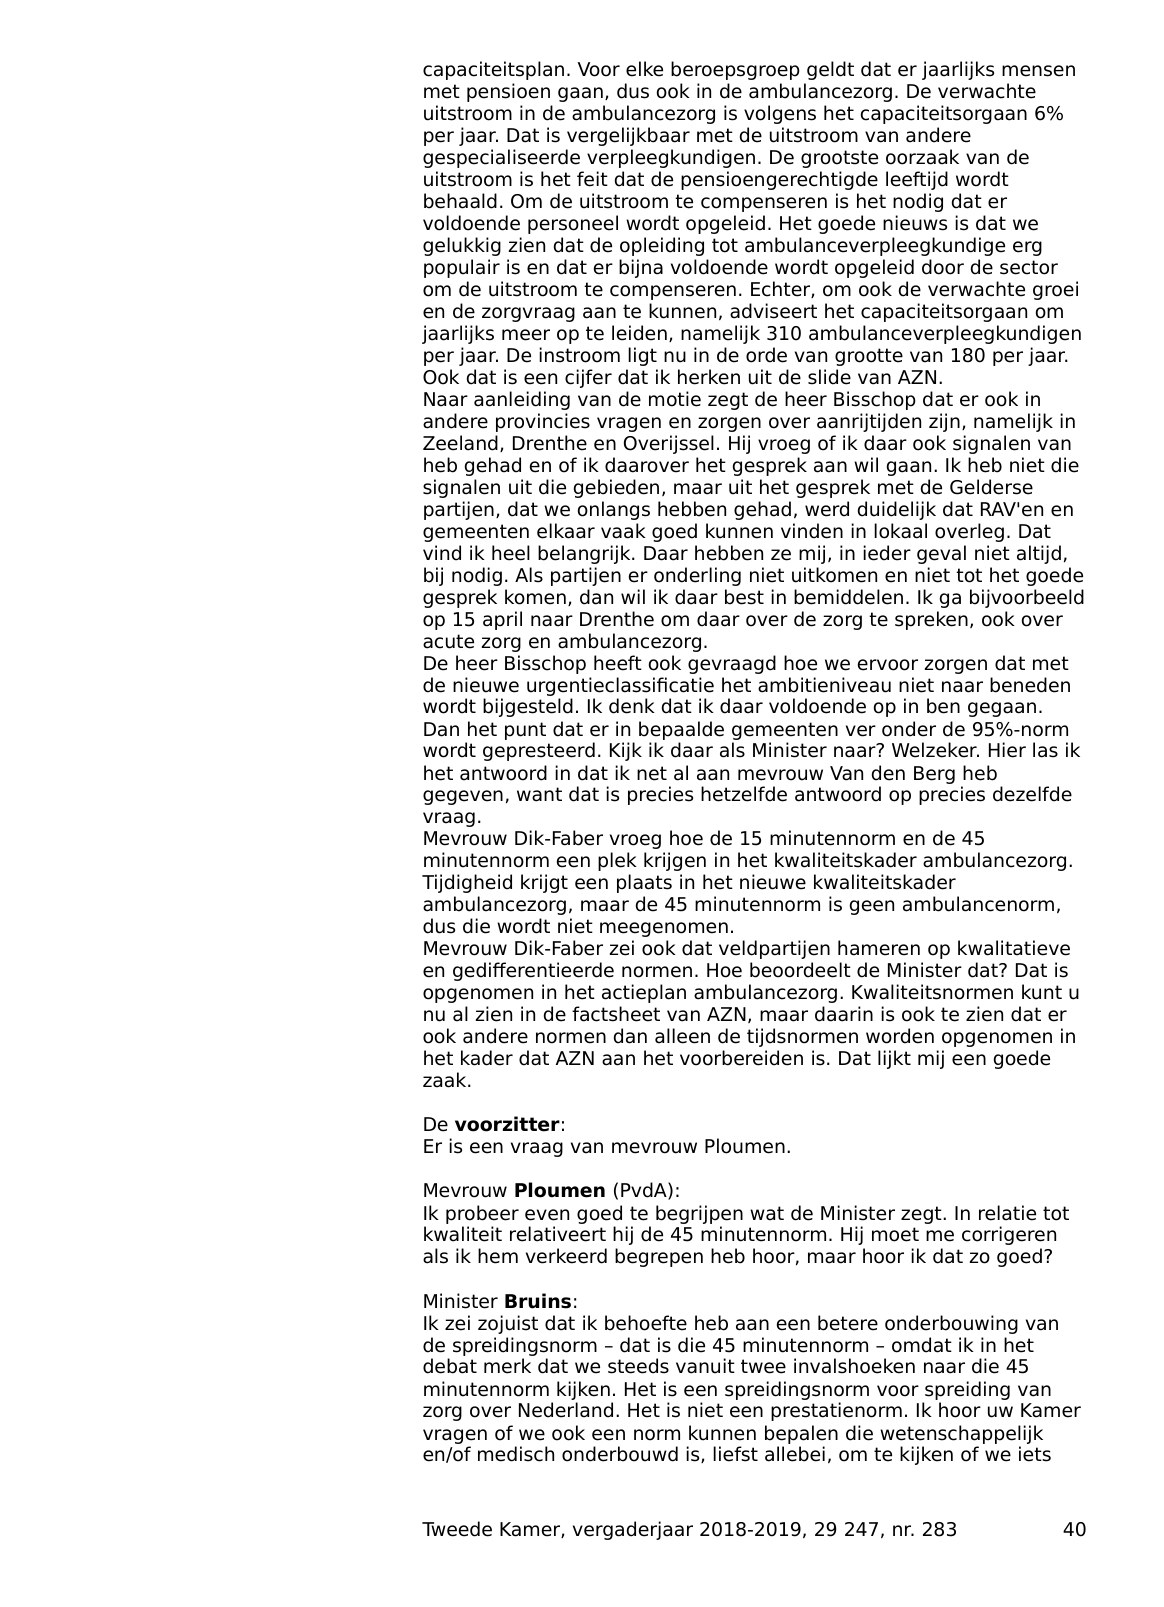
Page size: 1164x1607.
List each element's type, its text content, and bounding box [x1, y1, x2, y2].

text De voorzitter: [422, 1114, 1087, 1136]
text Dan het punt dat er in bepaalde gemeenten ver onder de 95%-norm wordt gepresteerd. Kijk ik daar als Minister naar? Welzeker. Hier las ik het antwoord in dat ik net al aan mevrouw Van den Berg heb gegeven, want dat is precies hetzelfde antwoord op precies dezelfde vraag. [422, 718, 1087, 828]
text capaciteitsplan. Voor elke beroepsgroep geldt dat er jaarlijks mensen met pensioen gaan, dus ook in de ambulancezorg. De verwachte uitstroom in de ambulancezorg is volgens het capaciteitsorgaan 6% per jaar. Dat is vergelijkbaar met de uitstroom van andere gespecialiseerde verpleegkundigen. De grootste oorzaak van de uitstroom is het feit dat de pensioengerechtigde leeftijd wordt behaald. Om de uitstroom te compenseren is het nodig dat er voldoende personeel wordt opgeleid. Het goede nieuws is dat we gelukkig zien dat de opleiding tot ambulanceverpleegkundige erg populair is en dat er bijna voldoende wordt opgeleid door de sector om de uitstroom te compenseren. Echter, om ook de verwachte groei en de zorgvraag aan te kunnen, adviseert het capaciteitsorgaan om jaarlijks meer op te leiden, namelijk 310 ambulanceverpleegkundigen per jaar. De instroom ligt nu in de orde van grootte van 180 per jaar. Ook dat is een cijfer dat ik herken uit de slide van AZN. [422, 59, 1087, 389]
text Mevrouw Dik-Faber zei ook dat veldpartijen hameren op kwalitatieve en gedifferentieerde normen. Hoe beoordeelt de Minister dat? Dat is opgenomen in het actieplan ambulancezorg. Kwaliteitsnormen kunt u nu al zien in de factsheet van AZN, maar daarin is ook te zien dat er ook andere normen dan alleen de tijdsnormen worden opgenomen in het kader dat AZN aan het voorbereiden is. Dat lijkt mij een goede zaak. [422, 938, 1087, 1092]
text Er is een vraag van mevrouw Ploumen. [422, 1136, 1087, 1158]
text Mevrouw Ploumen (PvdA): [422, 1180, 1087, 1202]
text Ik probeer even goed te begrijpen wat de Minister zegt. In relatie tot kwaliteit relativeert hij de 45 minutennorm. Hij moet me corrigeren als ik hem verkeerd begrepen heb hoor, maar hoor ik dat zo goed? [422, 1202, 1087, 1268]
text De heer Bisschop heeft ook gevraagd hoe we ervoor zorgen dat met de nieuwe urgentieclassificatie het ambitieniveau niet naar beneden wordt bijgesteld. Ik denk dat ik daar voldoende op in ben gegaan. [422, 652, 1087, 718]
text Naar aanleiding van de motie zegt de heer Bisschop dat er ook in andere provincies vragen en zorgen over aanrijtijden zijn, namelijk in Zeeland, Drenthe en Overijssel. Hij vroeg of ik daar ook signalen van heb gehad en of ik daarover het gesprek aan wil gaan. Ik heb niet die signalen uit die gebieden, maar uit het gesprek met de Gelderse partijen, dat we onlangs hebben gehad, werd duidelijk dat RAV'en en gemeenten elkaar vaak goed kunnen vinden in lokaal overleg. Dat vind ik heel belangrijk. Daar hebben ze mij, in ieder geval niet altijd, bij nodig. Als partijen er onderling niet uitkomen en niet tot het goede gesprek komen, dan wil ik daar best in bemiddelen. Ik ga bijvoorbeeld op 15 april naar Drenthe om daar over de zorg te spreken, ook over acute zorg en ambulancezorg. [422, 389, 1087, 652]
text Ik zei zojuist dat ik behoefte heb aan een betere onderbouwing van de spreidingsnorm – dat is die 45 minutennorm – omdat ik in het debat merk dat we steeds vanuit twee invalshoeken naar die 45 minutennorm kijken. Het is een spreidingsnorm voor spreiding van zorg over Nederland. Het is niet een prestatienorm. Ik hoor uw Kamer vragen of we ook een norm kunnen bepalen die wetenschappelijk en/of medisch onderbouwd is, liefst allebei, om te kijken of we iets [422, 1312, 1087, 1466]
text Mevrouw Dik-Faber vroeg hoe de 15 minutennorm en de 45 minutennorm een plek krijgen in het kwaliteitskader ambulancezorg. Tijdigheid krijgt een plaats in het nieuwe kwaliteitskader ambulancezorg, maar de 45 minutennorm is geen ambulancenorm, dus die wordt niet meegenomen. [422, 828, 1087, 938]
text Minister Bruins: [422, 1291, 1087, 1312]
